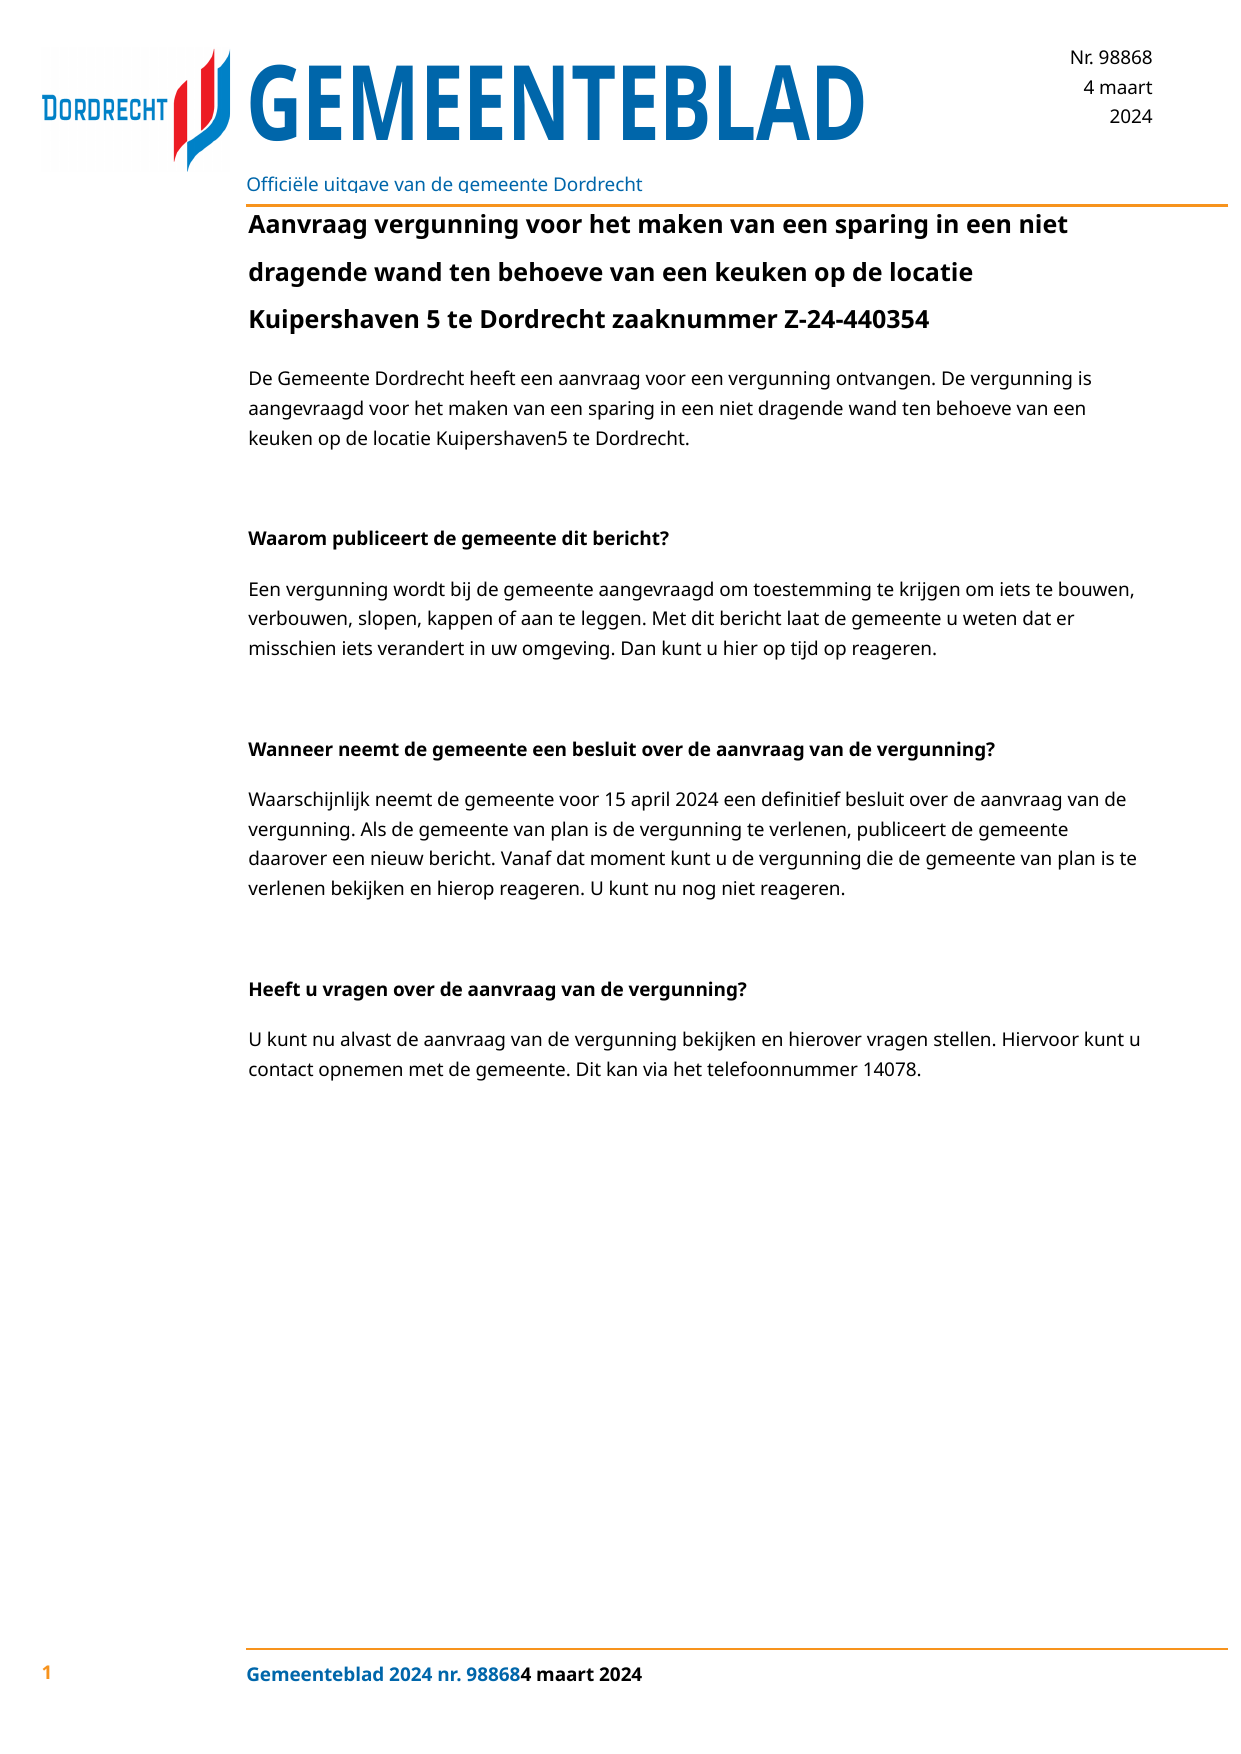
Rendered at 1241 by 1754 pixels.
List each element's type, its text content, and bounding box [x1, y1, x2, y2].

text Waarschijnlijk neemt de gemeente voor 15 april 2024 een definitief besluit over de aanvraag van de vergunning. Als de gemeente van plan is de vergunning te verlenen, publiceert de gemeente daarover een nieuw bericht. Vanaf dat moment kunt u de vergunning die de gemeente van plan is te verlenen bekijken en hierop reageren. U kunt nu nog niet reageren. [248, 786, 1152, 901]
picture [41, 47, 231, 172]
text Waarom publiceert de gemeente dit bericht? [248, 526, 1152, 551]
text De Gemeente Dordrecht heeft een aanvraag voor een vergunning ontvangen. De vergunning is aangevraagd voor het maken van een sparing in een niet dragende wand ten behoeve van een keuken op de locatie Kuipershaven5 te Dordrecht. [248, 366, 1152, 450]
text U kunt nu alvast de aanvraag van de vergunning bekijken en hierover vragen stellen. Hiervoor kunt u contact opnemen met de gemeente. Dit kan via het telefoonnummer 14078. [248, 1026, 1152, 1082]
text Een vergunning wordt bij de gemeente aangevraagd om toestemming te krijgen om iets te bouwen, verbouwen, slopen, kappen of aan te leggen. Met dit bericht laat de gemeente u weten dat er misschien iets verandert in uw omgeving. Dan kunt u hier op tijd op reageren. [248, 576, 1152, 661]
text Aanvraag vergunning voor het maken van een sparing in een niet dragende wand ten behoeve van een keuken op de locatie Kuipershaven 5 te Dordrecht zaaknummer Z-24-440354 [248, 207, 1152, 336]
text Heeft u vragen over de aanvraag van de vergunning? [248, 976, 1152, 1002]
text Wanneer neemt de gemeente een besluit over de aanvraag van de vergunning? [248, 736, 1152, 762]
